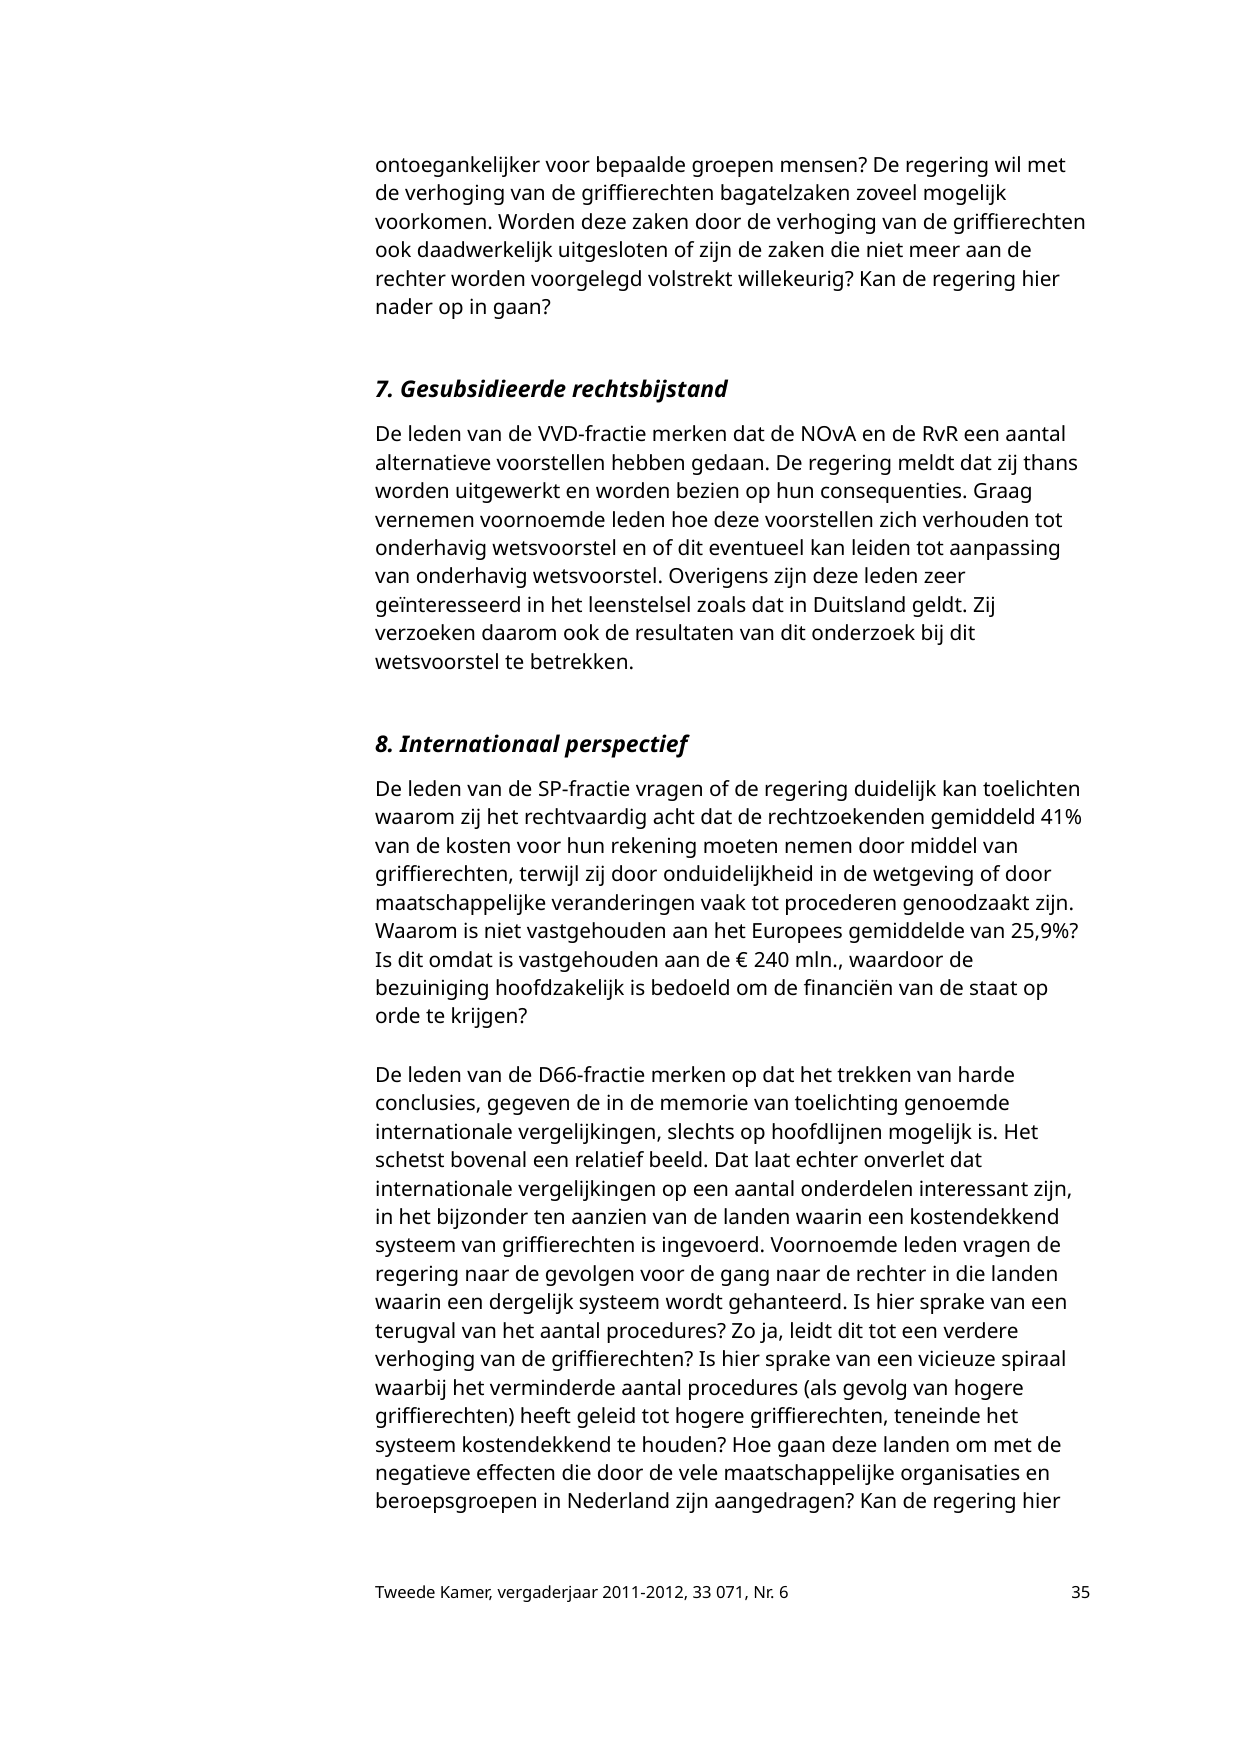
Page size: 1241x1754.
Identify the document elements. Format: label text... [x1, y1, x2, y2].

text De leden van de D66-fractie merken op dat het trekken van harde conclusies, gegeven de in de memorie van toelichting genoemde internationale vergelijkingen, slechts op hoofdlijnen mogelijk is. Het schetst bovenal een relatief beeld. Dat laat echter onverlet dat internationale vergelijkingen op een aantal onderdelen interessant zijn, in het bijzonder ten aanzien van de landen waarin een kostendekkend systeem van griffierechten is ingevoerd. Voornoemde leden vragen de regering naar de gevolgen voor de gang naar de rechter in die landen waarin een dergelijk systeem wordt gehanteerd. Is hier sprake van een terugval van het aantal procedures? Zo ja, leidt dit tot een verdere verhoging van de griffierechten? Is hier sprake van een vicieuze spiraal waarbij het verminderde aantal procedures (als gevolg van hogere griffierechten) heeft geleid tot hogere griffierechten, teneinde het systeem kostendekkend te houden? Hoe gaan deze landen om met de negatieve effecten die door de vele maatschappelijke organisaties en beroepsgroepen in Nederland zijn aangedragen? Kan de regering hier [375, 1060, 1090, 1515]
text De leden van de SP-fractie vragen of de regering duidelijk kan toelichten waarom zij het rechtvaardig acht dat de rechtzoekenden gemiddeld 41% van de kosten voor hun rekening moeten nemen door middel van griffierechten, terwijl zij door onduidelijkheid in de wetgeving of door maatschappelijke veranderingen vaak tot procederen genoodzaakt zijn. Waarom is niet vastgehouden aan het Europees gemiddelde van 25,9%? Is dit omdat is vastgehouden aan de € 240 mln., waardoor de bezuiniging hoofdzakelijk is bedoeld om de financiën van de staat op orde te krijgen? [375, 774, 1090, 1030]
text ontoegankelijker voor bepaalde groepen mensen? De regering wil met de verhoging van de griffierechten bagatelzaken zoveel mogelijk voorkomen. Worden deze zaken door de verhoging van de griffierechten ook daadwerkelijk uitgesloten of zijn de zaken die niet meer aan de rechter worden voorgelegd volstrekt willekeurig? Kan de regering hier nader op in gaan? [375, 150, 1090, 321]
subtitle 8. Internationaal perspectief [375, 728, 1090, 759]
text De leden van de VVD-fractie merken dat de NOvA en de RvR een aantal alternatieve voorstellen hebben gedaan. De regering meldt dat zij thans worden uitgewerkt en worden bezien op hun consequenties. Graag vernemen voornoemde leden hoe deze voorstellen zich verhouden tot onderhavig wetsvoorstel en of dit eventueel kan leiden tot aanpassing van onderhavig wetsvoorstel. Overigens zijn deze leden zeer geïnteresseerd in het leenstelsel zoals dat in Duitsland geldt. Zij verzoeken daarom ook de resultaten van dit onderzoek bij dit wetsvoorstel te betrekken. [375, 419, 1090, 675]
subtitle 7. Gesubsidieerde rechtsbijstand [375, 373, 1090, 404]
